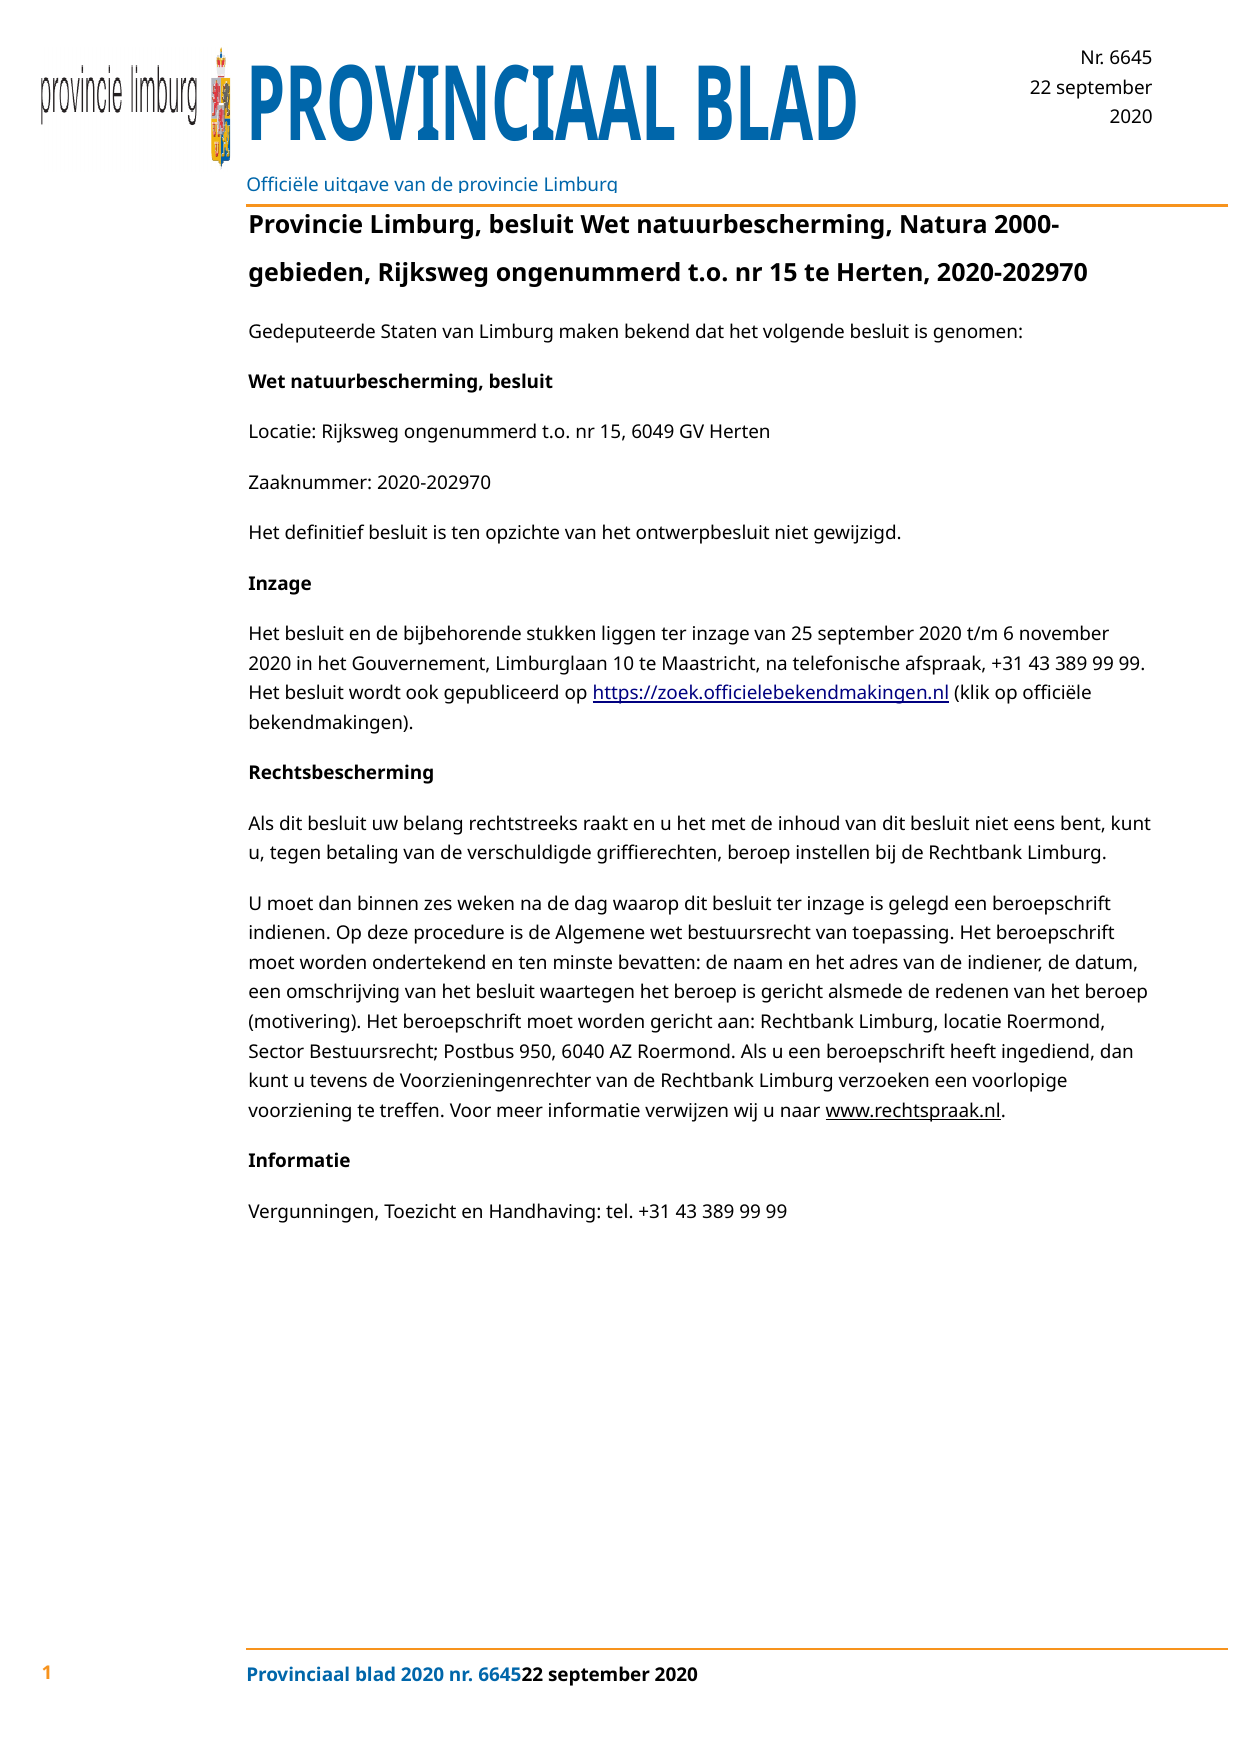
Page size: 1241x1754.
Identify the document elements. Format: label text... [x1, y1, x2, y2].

text Provincie Limburg, besluit Wet natuurbescherming, Natura 2000-gebieden, Rijksweg ongenummerd t.o. nr 15 te Herten, 2020-202970 [248, 207, 1152, 288]
text Informatie [248, 1147, 1152, 1173]
text Zaaknummer: 2020-202970 [248, 469, 1152, 495]
text Als dit besluit uw belang rechtstreeks raakt en u het met de inhoud van dit besluit niet eens bent, kunt u, tegen betaling van de verschuldigde griffierechten, beroep instellen bij de Rechtbank Limburg. [248, 810, 1152, 865]
text Het definitief besluit is ten opzichte van het ontwerpbesluit niet gewijzigd. [248, 519, 1152, 545]
text Gedeputeerde Staten van Limburg maken bekend dat het volgende besluit is genomen: [248, 318, 1152, 344]
text Vergunningen, Toezicht en Handhaving: tel. +31 43 389 99 99 [248, 1198, 1152, 1224]
text Inzage [248, 570, 1152, 596]
text Wet natuurbescherming, besluit [248, 368, 1152, 394]
picture [41, 47, 231, 172]
text Rechtsbescherming [248, 759, 1152, 785]
text Locatie: Rijksweg ongenummerd t.o. nr 15, 6049 GV Herten [248, 419, 1152, 444]
text Het besluit en de bijbehorende stukken liggen ter inzage van 25 september 2020 t/m 6 november 2020 in het Gouvernement, Limburglaan 10 te Maastricht, na telefonische afspraak, +31 43 389 99 99. Het besluit wordt ook gepubliceerd op https://zoek.officielebekendmakingen.nl (klik op officiële bekendmakingen). [248, 620, 1152, 735]
text U moet dan binnen zes weken na de dag waarop dit besluit ter inzage is gelegd een beroepschrift indienen. Op deze procedure is de Algemene wet bestuursrecht van toepassing. Het beroepschrift moet worden ondertekend en ten minste bevatten: de naam en het adres van de indiener, de datum, een omschrijving van het besluit waartegen het beroep is gericht alsmede de redenen van het beroep (motivering). Het beroepschrift moet worden gericht aan: Rechtbank Limburg, locatie Roermond, Sector Bestuursrecht; Postbus 950, 6040 AZ Roermond. Als u een beroepschrift heeft ingediend, dan kunt u tevens de Voorzieningenrechter van de Rechtbank Limburg verzoeken een voorlopige voorziening te treffen. Voor meer informatie verwijzen wij u naar www.rechtspraak.nl. [248, 890, 1152, 1123]
